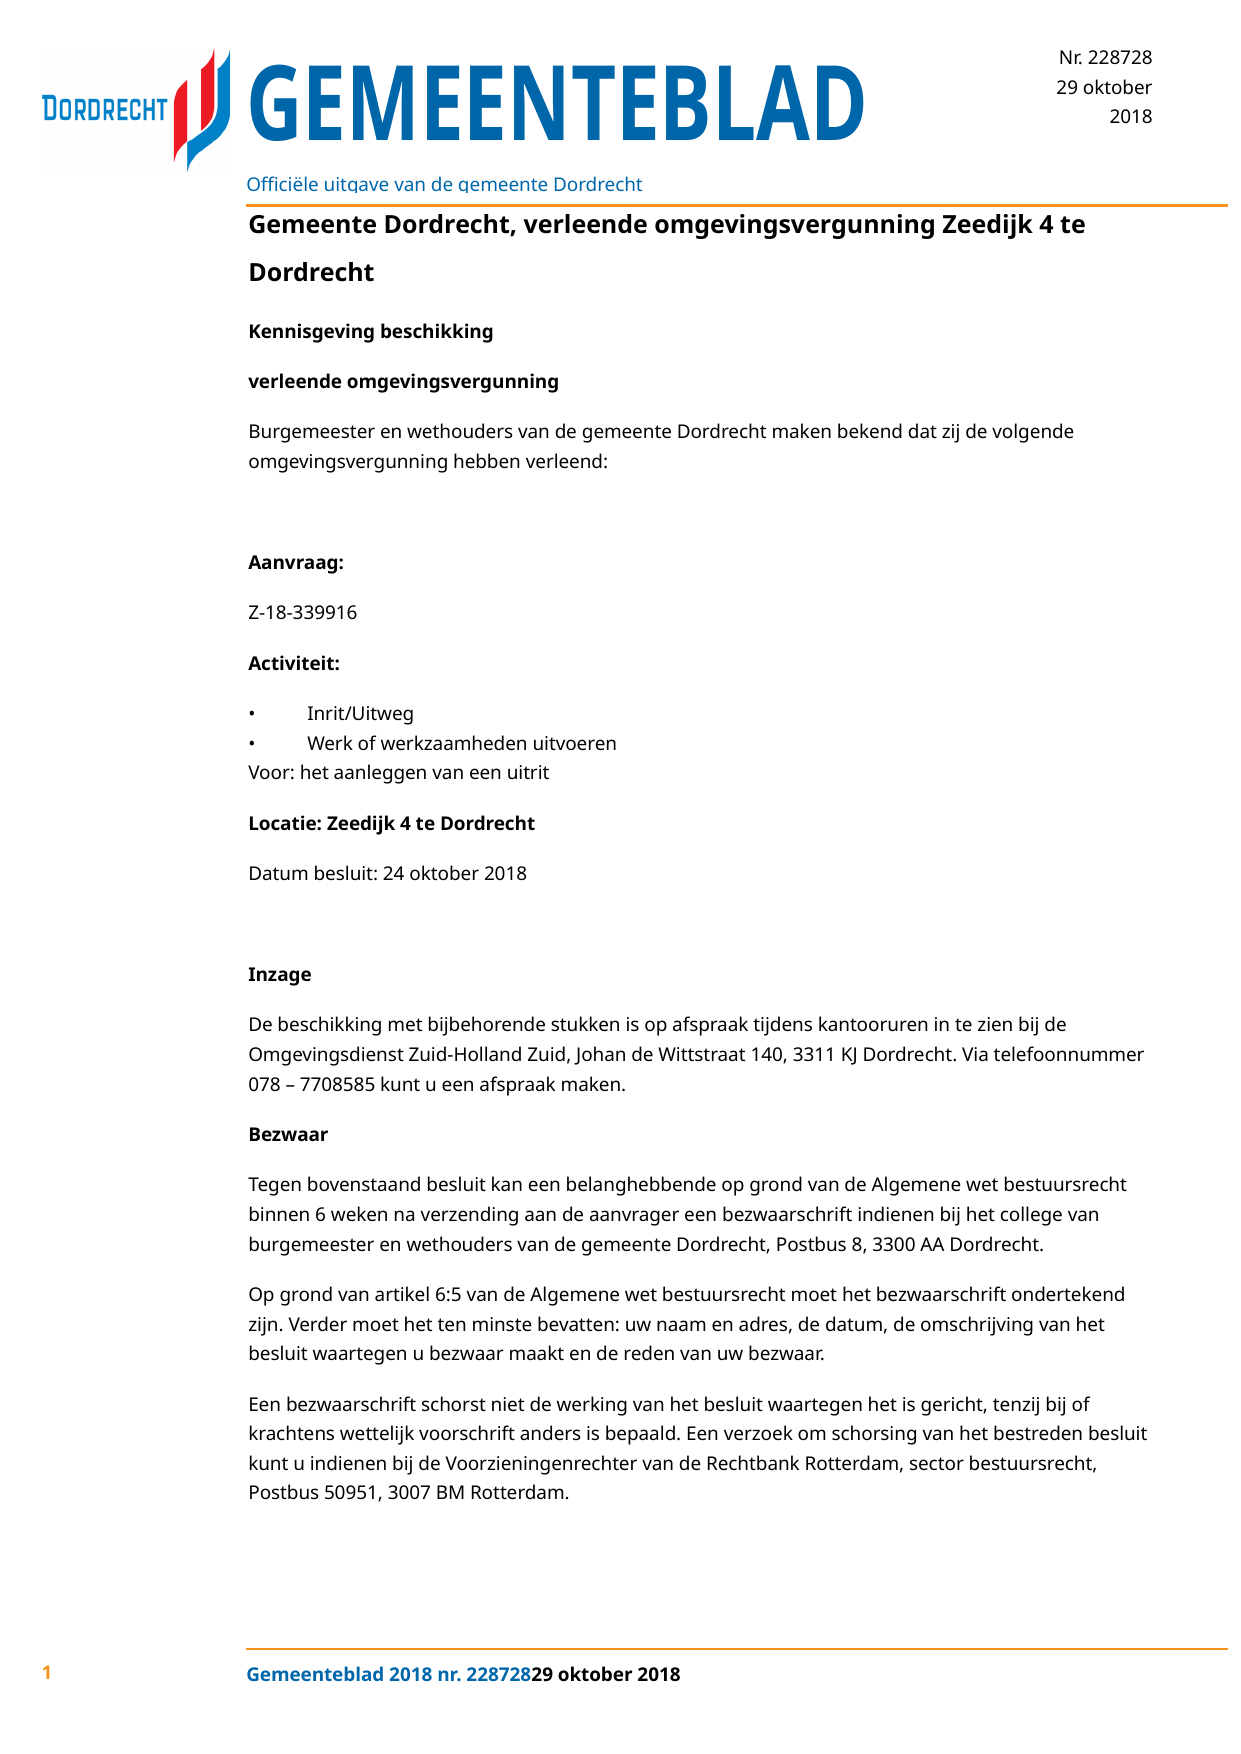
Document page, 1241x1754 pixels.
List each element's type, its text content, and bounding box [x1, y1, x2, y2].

list Werk of werkzaamheden uitvoeren [248, 730, 1152, 756]
text Locatie: Zeedijk 4 te Dordrecht [248, 810, 1152, 836]
text De beschikking met bijbehorende stukken is op afspraak tijdens kantooruren in te zien bij de Omgevingsdienst Zuid-Holland Zuid, Johan de Wittstraat 140, 3311 KJ Dordrecht. Via telefoonnummer 078 – 7708585 kunt u een afspraak maken. [248, 1012, 1152, 1097]
text Voor: het aanleggen van een uitrit [248, 759, 1152, 785]
text Kennisgeving beschikking [248, 318, 1152, 344]
text Burgemeester en wethouders van de gemeente Dordrecht maken bekend dat zij de volgende omgevingsvergunning hebben verleend: [248, 419, 1152, 474]
text Tegen bovenstaand besluit kan een belanghebbende op grond van de Algemene wet bestuursrecht binnen 6 weken na verzending aan de aanvrager een bezwaarschrift indienen bij het college van burgemeester en wethouders van de gemeente Dordrecht, Postbus 8, 3300 AA Dordrecht. [248, 1172, 1152, 1257]
text Z-18-339916 [248, 599, 1152, 625]
text Aanvraag: [248, 549, 1152, 575]
picture [41, 47, 231, 172]
text verleende omgevingsvergunning [248, 368, 1152, 394]
text Activiteit: [248, 650, 1152, 676]
text Inzage [248, 961, 1152, 987]
text Een bezwaarschrift schorst niet de werking van het besluit waartegen het is gericht, tenzij bij of krachtens wettelijk voorschrift anders is bepaald. Een verzoek om schorsing van het bestreden besluit kunt u indienen bij de Voorzieningenrechter van de Rechtbank Rotterdam, sector bestuursrecht, Postbus 50951, 3007 BM Rotterdam. [248, 1391, 1152, 1505]
text Op grond van artikel 6:5 van de Algemene wet bestuursrecht moet het bezwaarschrift ondertekend zijn. Verder moet het ten minste bevatten: uw naam en adres, de datum, de omschrijving van het besluit waartegen u bezwaar maakt en de reden van uw bezwaar. [248, 1281, 1152, 1366]
text Gemeente Dordrecht, verleende omgevingsvergunning Zeedijk 4 te Dordrecht [248, 207, 1152, 288]
text Bezwaar [248, 1121, 1152, 1147]
list Inrit/Uitweg [248, 700, 1152, 726]
text Datum besluit: 24 oktober 2018 [248, 860, 1152, 886]
